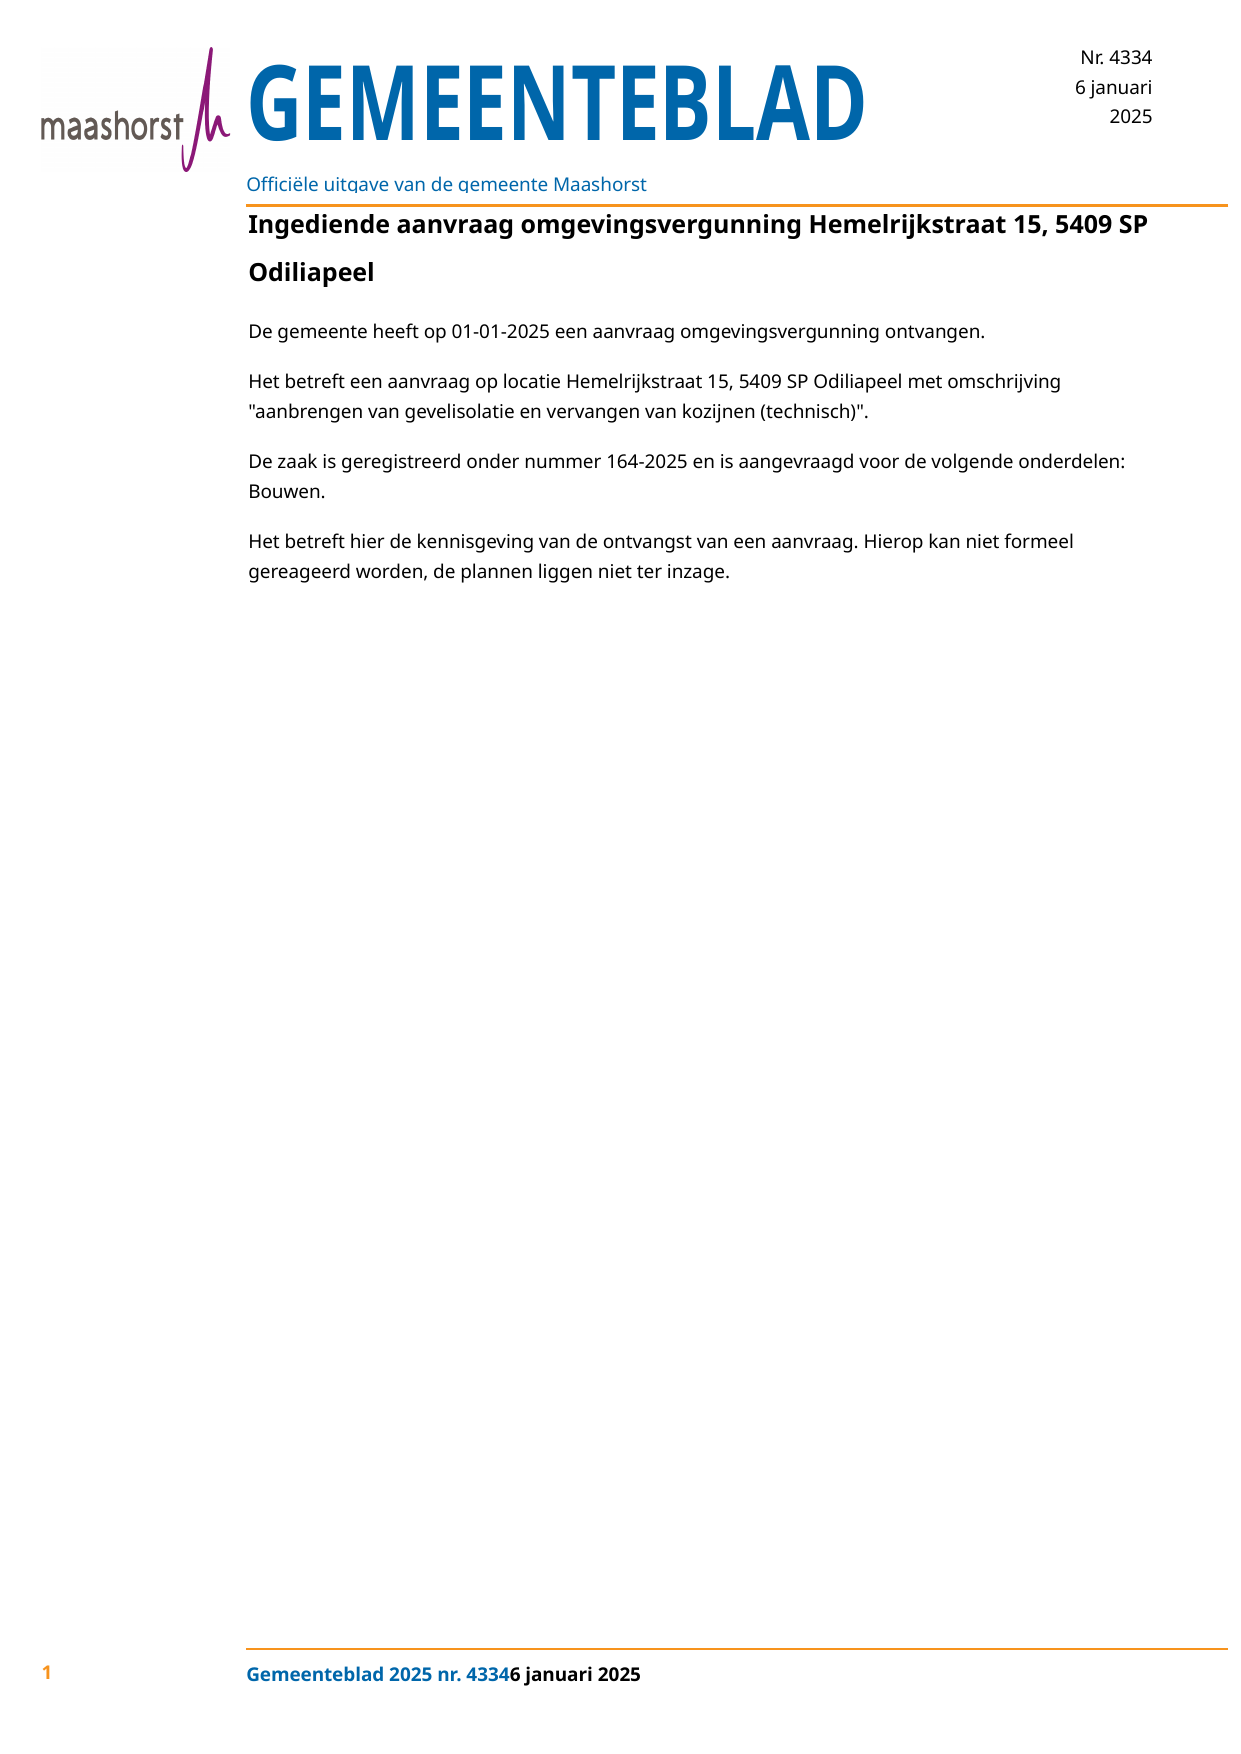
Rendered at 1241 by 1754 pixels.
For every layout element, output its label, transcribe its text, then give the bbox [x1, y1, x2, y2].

text De gemeente heeft op 01-01-2025 een aanvraag omgevingsvergunning ontvangen. [248, 318, 1152, 344]
text Het betreft een aanvraag op locatie Hemelrijkstraat 15, 5409 SP Odiliapeel met omschrijving "aanbrengen van gevelisolatie en vervangen van kozijnen (technisch)". [248, 368, 1152, 424]
text De zaak is geregistreerd onder nummer 164-2025 en is aangevraagd voor de volgende onderdelen: Bouwen. [248, 448, 1152, 504]
text Het betreft hier de kennisgeving van de ontvangst van een aanvraag. Hierop kan niet formeel gereageerd worden, de plannen liggen niet ter inzage. [248, 528, 1152, 584]
text Ingediende aanvraag omgevingsvergunning Hemelrijkstraat 15, 5409 SP Odiliapeel [248, 207, 1152, 288]
picture [41, 47, 231, 172]
